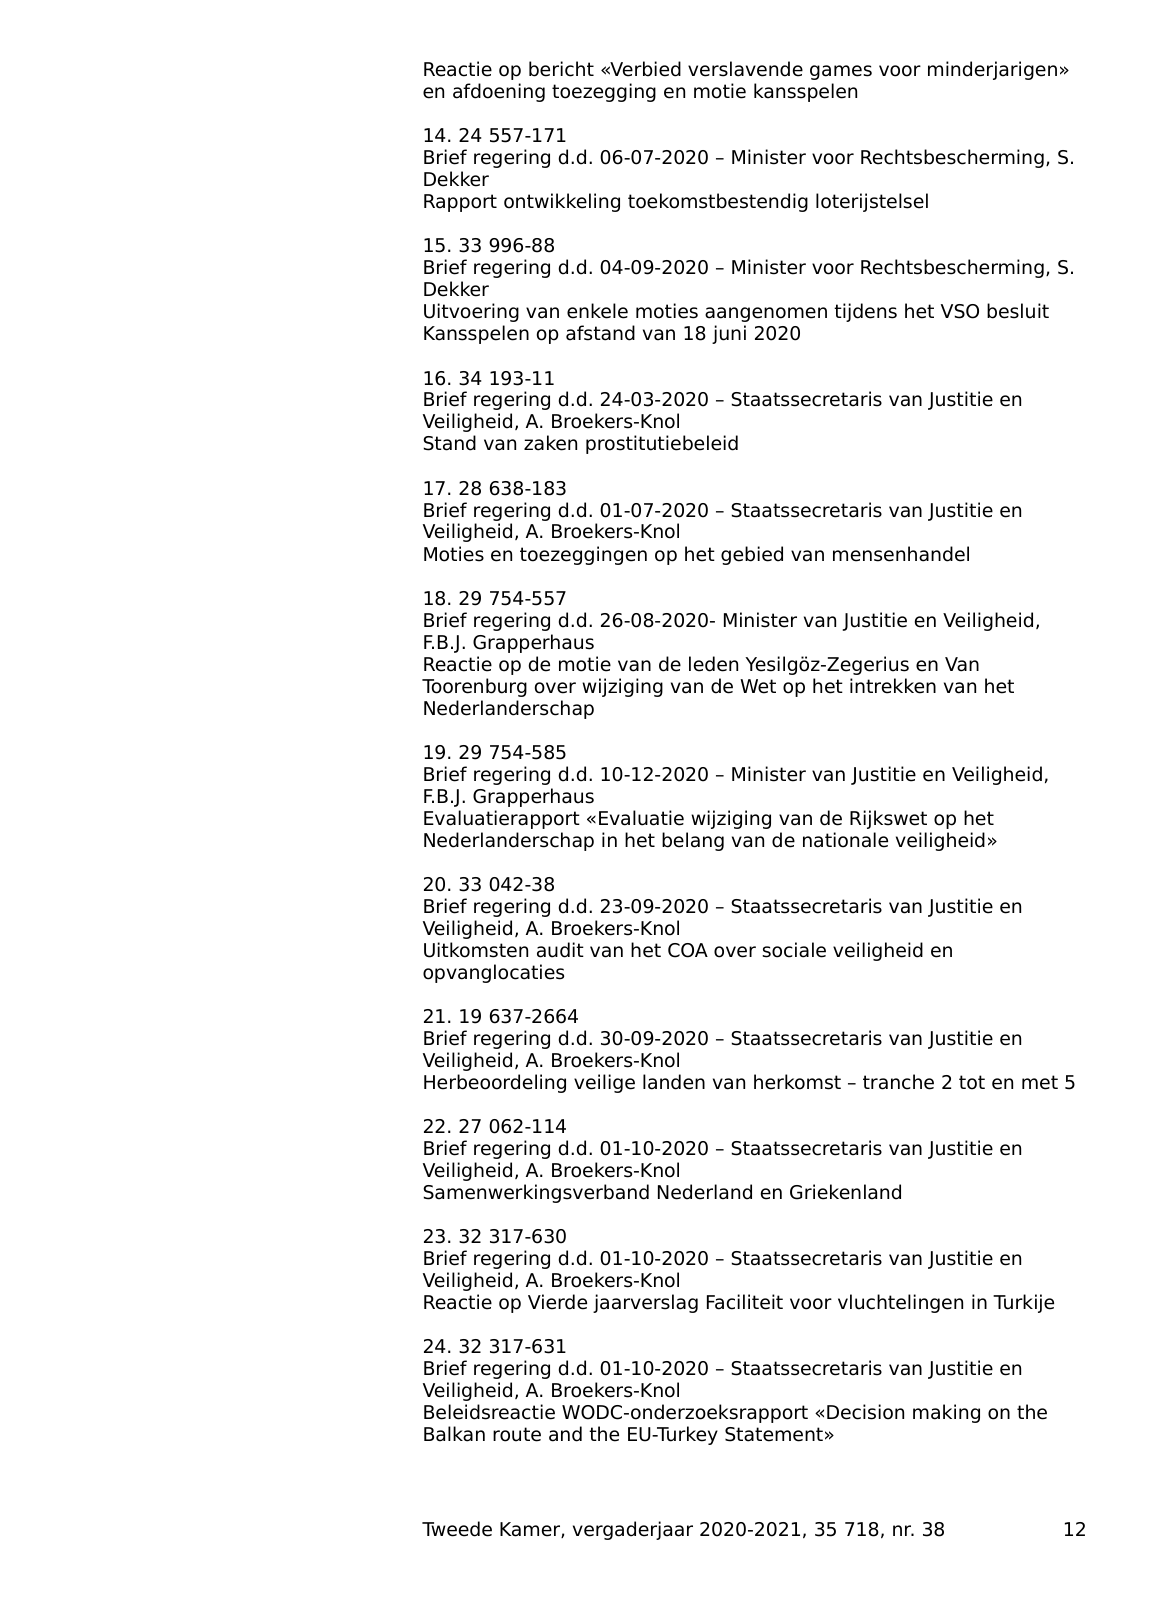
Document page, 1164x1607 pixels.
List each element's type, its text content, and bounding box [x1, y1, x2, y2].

text Uitvoering van enkele moties aangenomen tijdens het VSO besluit Kansspelen op afstand van 18 juni 2020 [422, 301, 1087, 345]
text 23. 32 317-630 [422, 1226, 1087, 1248]
text 19. 29 754-585 [422, 742, 1087, 764]
text 24. 32 317-631 [422, 1336, 1087, 1358]
text Uitkomsten audit van het COA over sociale veiligheid en opvanglocaties [422, 940, 1087, 984]
text Beleidsreactie WODC-onderzoeksrapport «Decision making on the Balkan route and the EU-Turkey Statement» [422, 1402, 1087, 1446]
text Brief regering d.d. 01-10-2020 – Staatssecretaris van Justitie en Veiligheid, A. Broekers-Knol [422, 1248, 1087, 1292]
text 18. 29 754-557 [422, 588, 1087, 609]
text Reactie op bericht «Verbied verslavende games voor minderjarigen» en afdoening toezegging en motie kansspelen [422, 59, 1087, 103]
text Brief regering d.d. 23-09-2020 – Staatssecretaris van Justitie en Veiligheid, A. Broekers-Knol [422, 896, 1087, 940]
text 17. 28 638-183 [422, 477, 1087, 499]
text Brief regering d.d. 26-08-2020- Minister van Justitie en Veiligheid, F.B.J. Grapperhaus [422, 609, 1087, 653]
text 22. 27 062-114 [422, 1116, 1087, 1138]
text 16. 34 193-11 [422, 367, 1087, 389]
text 15. 33 996-88 [422, 235, 1087, 257]
text Brief regering d.d. 01-07-2020 – Staatssecretaris van Justitie en Veiligheid, A. Broekers-Knol [422, 499, 1087, 543]
text Brief regering d.d. 01-10-2020 – Staatssecretaris van Justitie en Veiligheid, A. Broekers-Knol [422, 1138, 1087, 1182]
text Stand van zaken prostitutiebeleid [422, 433, 1087, 455]
text Brief regering d.d. 30-09-2020 – Staatssecretaris van Justitie en Veiligheid, A. Broekers-Knol [422, 1028, 1087, 1072]
text Reactie op Vierde jaarverslag Faciliteit voor vluchtelingen in Turkije [422, 1292, 1087, 1314]
text Brief regering d.d. 10-12-2020 – Minister van Justitie en Veiligheid, F.B.J. Grapperhaus [422, 764, 1087, 808]
text Herbeoordeling veilige landen van herkomst – tranche 2 tot en met 5 [422, 1072, 1087, 1094]
text Reactie op de motie van de leden Yesilgöz-Zegerius en Van Toorenburg over wijziging van de Wet op het intrekken van het Nederlanderschap [422, 653, 1087, 719]
text Brief regering d.d. 06-07-2020 – Minister voor Rechtsbescherming, S. Dekker [422, 147, 1087, 191]
text 14. 24 557-171 [422, 125, 1087, 147]
text Samenwerkingsverband Nederland en Griekenland [422, 1182, 1087, 1204]
text Moties en toezeggingen op het gebied van mensenhandel [422, 543, 1087, 565]
text Rapport ontwikkeling toekomstbestendig loterijstelsel [422, 191, 1087, 213]
text 21. 19 637-2664 [422, 1006, 1087, 1028]
text 20. 33 042-38 [422, 874, 1087, 896]
text Brief regering d.d. 04-09-2020 – Minister voor Rechtsbescherming, S. Dekker [422, 257, 1087, 301]
text Evaluatierapport «Evaluatie wijziging van de Rijkswet op het Nederlanderschap in het belang van de nationale veiligheid» [422, 808, 1087, 852]
text Brief regering d.d. 01-10-2020 – Staatssecretaris van Justitie en Veiligheid, A. Broekers-Knol [422, 1358, 1087, 1402]
text Brief regering d.d. 24-03-2020 – Staatssecretaris van Justitie en Veiligheid, A. Broekers-Knol [422, 389, 1087, 433]
